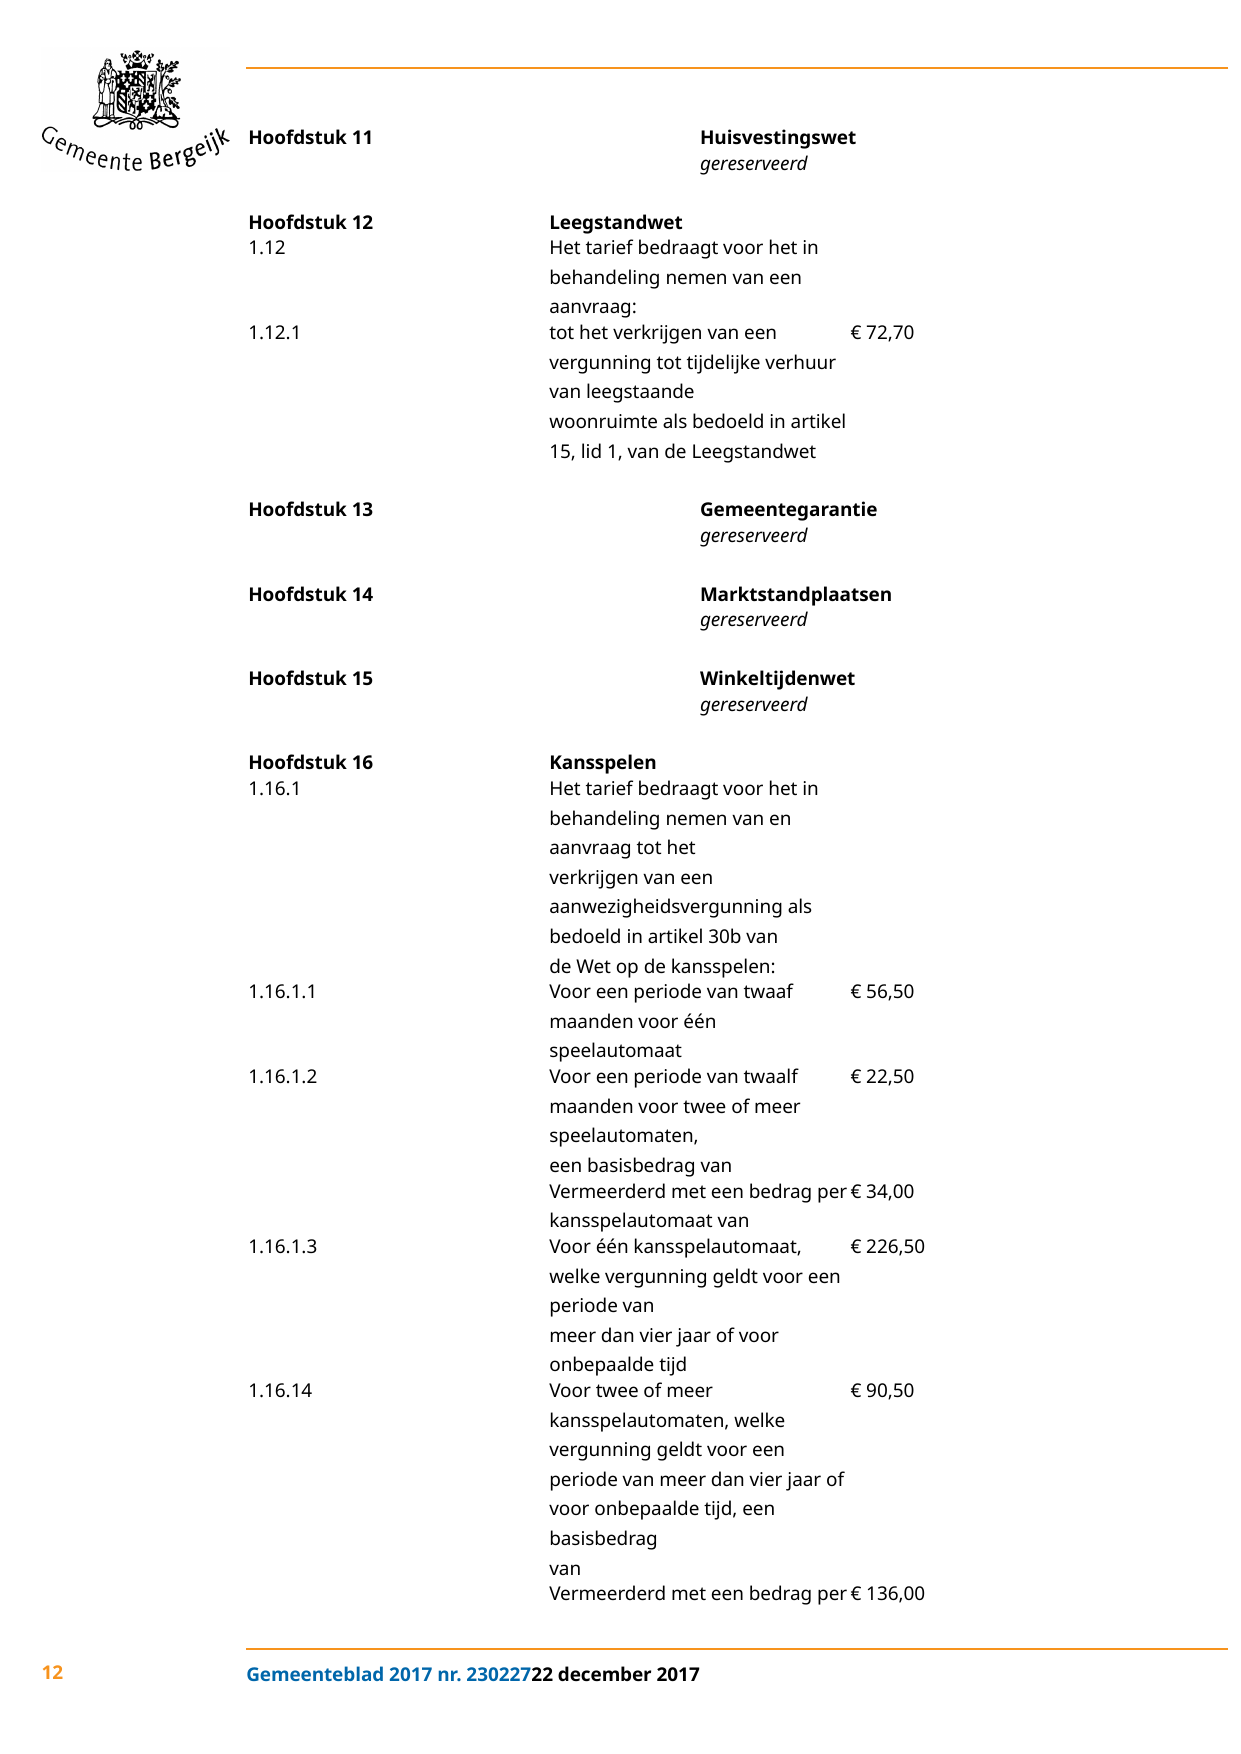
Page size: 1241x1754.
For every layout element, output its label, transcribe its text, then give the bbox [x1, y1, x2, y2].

table_header Hoofdstuk 11 [248, 125, 700, 150]
table_header [850, 209, 1152, 234]
table_header Hoofdstuk 13 [248, 496, 700, 522]
table_cell [248, 1581, 549, 1606]
table_cell € 72,70 [850, 320, 1152, 463]
table_cell € 56,50 [850, 979, 1152, 1063]
table_cell € 22,50 [850, 1064, 1152, 1178]
table_header Hoofdstuk 16 [248, 750, 549, 775]
table_cell gereserveerd [700, 607, 1152, 632]
table_header Winkeltijdenwet [700, 665, 1152, 691]
table_header Kansspelen [549, 750, 850, 775]
table_cell 1.16.14 [248, 1377, 549, 1581]
table_cell € 226,50 [850, 1233, 1152, 1377]
table_cell [248, 607, 700, 632]
table_cell Voor een periode van twaaf maanden voor één speelautomaat [549, 979, 850, 1063]
table_cell 1.16.1.2 [248, 1064, 549, 1178]
table_header [850, 750, 1152, 775]
table_header Hoofdstuk 14 [248, 581, 700, 607]
table_cell gereserveerd [700, 691, 1152, 717]
table_cell [850, 235, 1152, 319]
table_cell Vermeerderd met een bedrag per kansspelautomaat van [549, 1178, 850, 1233]
table_cell gereserveerd [700, 522, 1152, 548]
table_cell 1.16.1.3 [248, 1233, 549, 1377]
table_cell 1.12 [248, 235, 549, 319]
table_cell Het tarief bedraagt voor het in behandeling nemen van en aanvraag tot het verkrijgen van een aanwezigheidsvergunning als bedoeld in artikel 30b van de Wet op de kansspelen: [549, 775, 850, 978]
table_cell [248, 691, 700, 717]
table_cell Voor een periode van twaalf maanden voor twee of meer speelautomaten, een basisbedrag van [549, 1064, 850, 1178]
picture [41, 47, 231, 172]
table_cell Vermeerderd met een bedrag per [549, 1581, 850, 1606]
table_cell 1.16.1 [248, 775, 549, 978]
table_cell Voor één kansspelautomaat, welke vergunning geldt voor een periode van meer dan vier jaar of voor onbepaalde tijd [549, 1233, 850, 1377]
table_header Huisvestingswet [700, 125, 1152, 150]
table_cell € 90,50 [850, 1377, 1152, 1581]
table_cell € 34,00 [850, 1178, 1152, 1233]
table_header Marktstandplaatsen [700, 581, 1152, 607]
table_cell Voor twee of meer kansspelautomaten, welke vergunning geldt voor een periode van meer dan vier jaar of voor onbepaalde tijd, een basisbedrag van [549, 1377, 850, 1581]
table_cell 1.16.1.1 [248, 979, 549, 1063]
table_cell Het tarief bedraagt voor het in behandeling nemen van een aanvraag: [549, 235, 850, 319]
table_header Hoofdstuk 12 [248, 209, 549, 234]
table_cell € 136,00 [850, 1581, 1152, 1606]
table_cell [248, 150, 700, 176]
table_header Hoofdstuk 15 [248, 665, 700, 691]
table_cell [248, 1178, 549, 1233]
table_cell [248, 522, 700, 548]
table_header Leegstandwet [549, 209, 850, 234]
table_header Gemeentegarantie [700, 496, 1152, 522]
table_cell [850, 775, 1152, 978]
table_cell 1.12.1 [248, 320, 549, 463]
table_cell tot het verkrijgen van een vergunning tot tijdelijke verhuur van leegstaande woonruimte als bedoeld in artikel 15, lid 1, van de Leegstandwet [549, 320, 850, 463]
table_cell gereserveerd [700, 150, 1152, 176]
